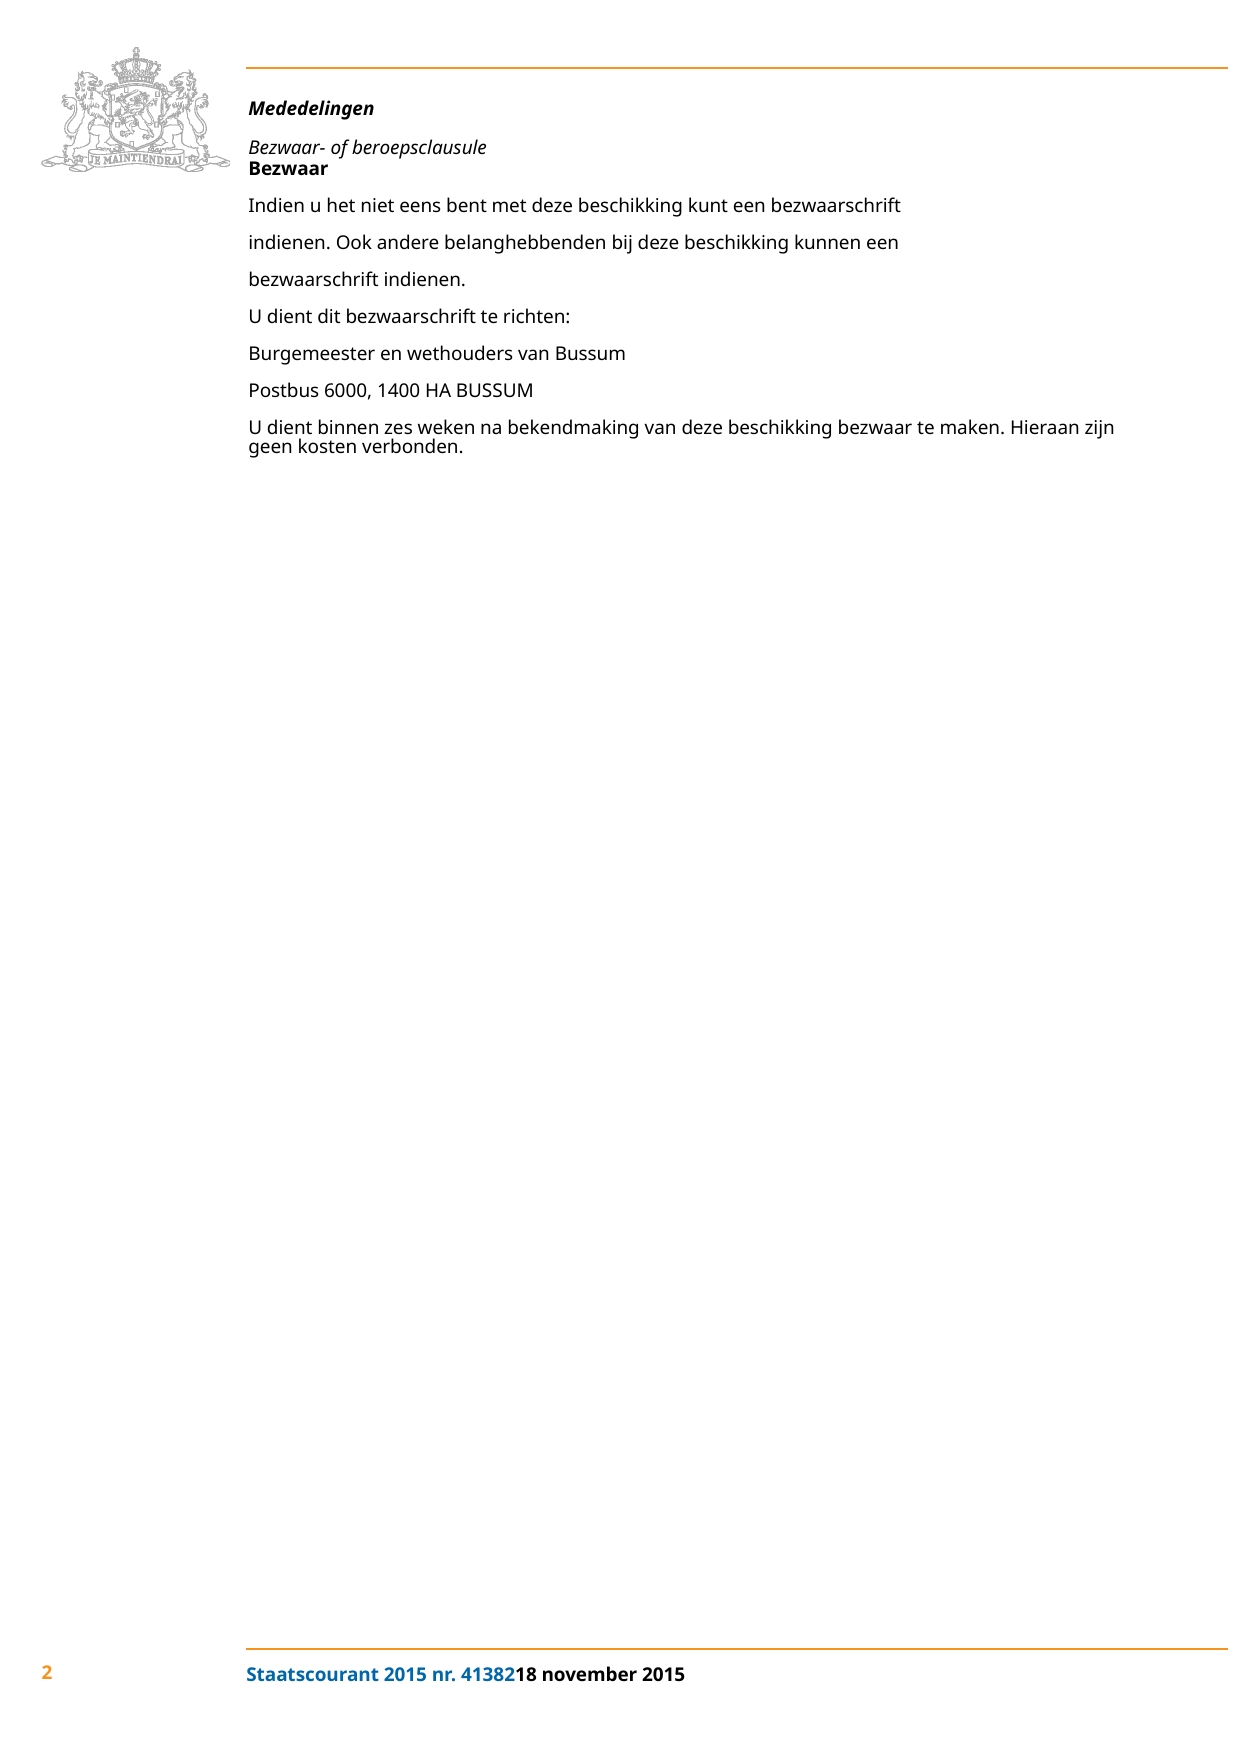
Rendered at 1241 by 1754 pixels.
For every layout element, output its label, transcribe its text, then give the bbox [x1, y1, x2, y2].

text Mededelingen [248, 95, 1152, 121]
text indienen. Ook andere belanghebbenden bij deze beschikking kunnen een [248, 234, 1152, 253]
text Bezwaar [248, 160, 1152, 179]
text Indien u het niet eens bent met deze beschikking kunt een bezwaarschrift [248, 197, 1152, 216]
text bezwaarschrift indienen. [248, 271, 1152, 290]
text U dient binnen zes weken na bekendmaking van deze beschikking bezwaar te maken. Hieraan zijn geen kosten verbonden. [248, 419, 1152, 457]
text Bezwaar- of beroepsclausule [248, 134, 1152, 160]
text Burgemeester en wethouders van Bussum [248, 345, 1152, 364]
text U dient dit bezwaarschrift te richten: [248, 308, 1152, 327]
text Postbus 6000, 1400 HA BUSSUM [248, 382, 1152, 401]
picture [41, 47, 231, 172]
